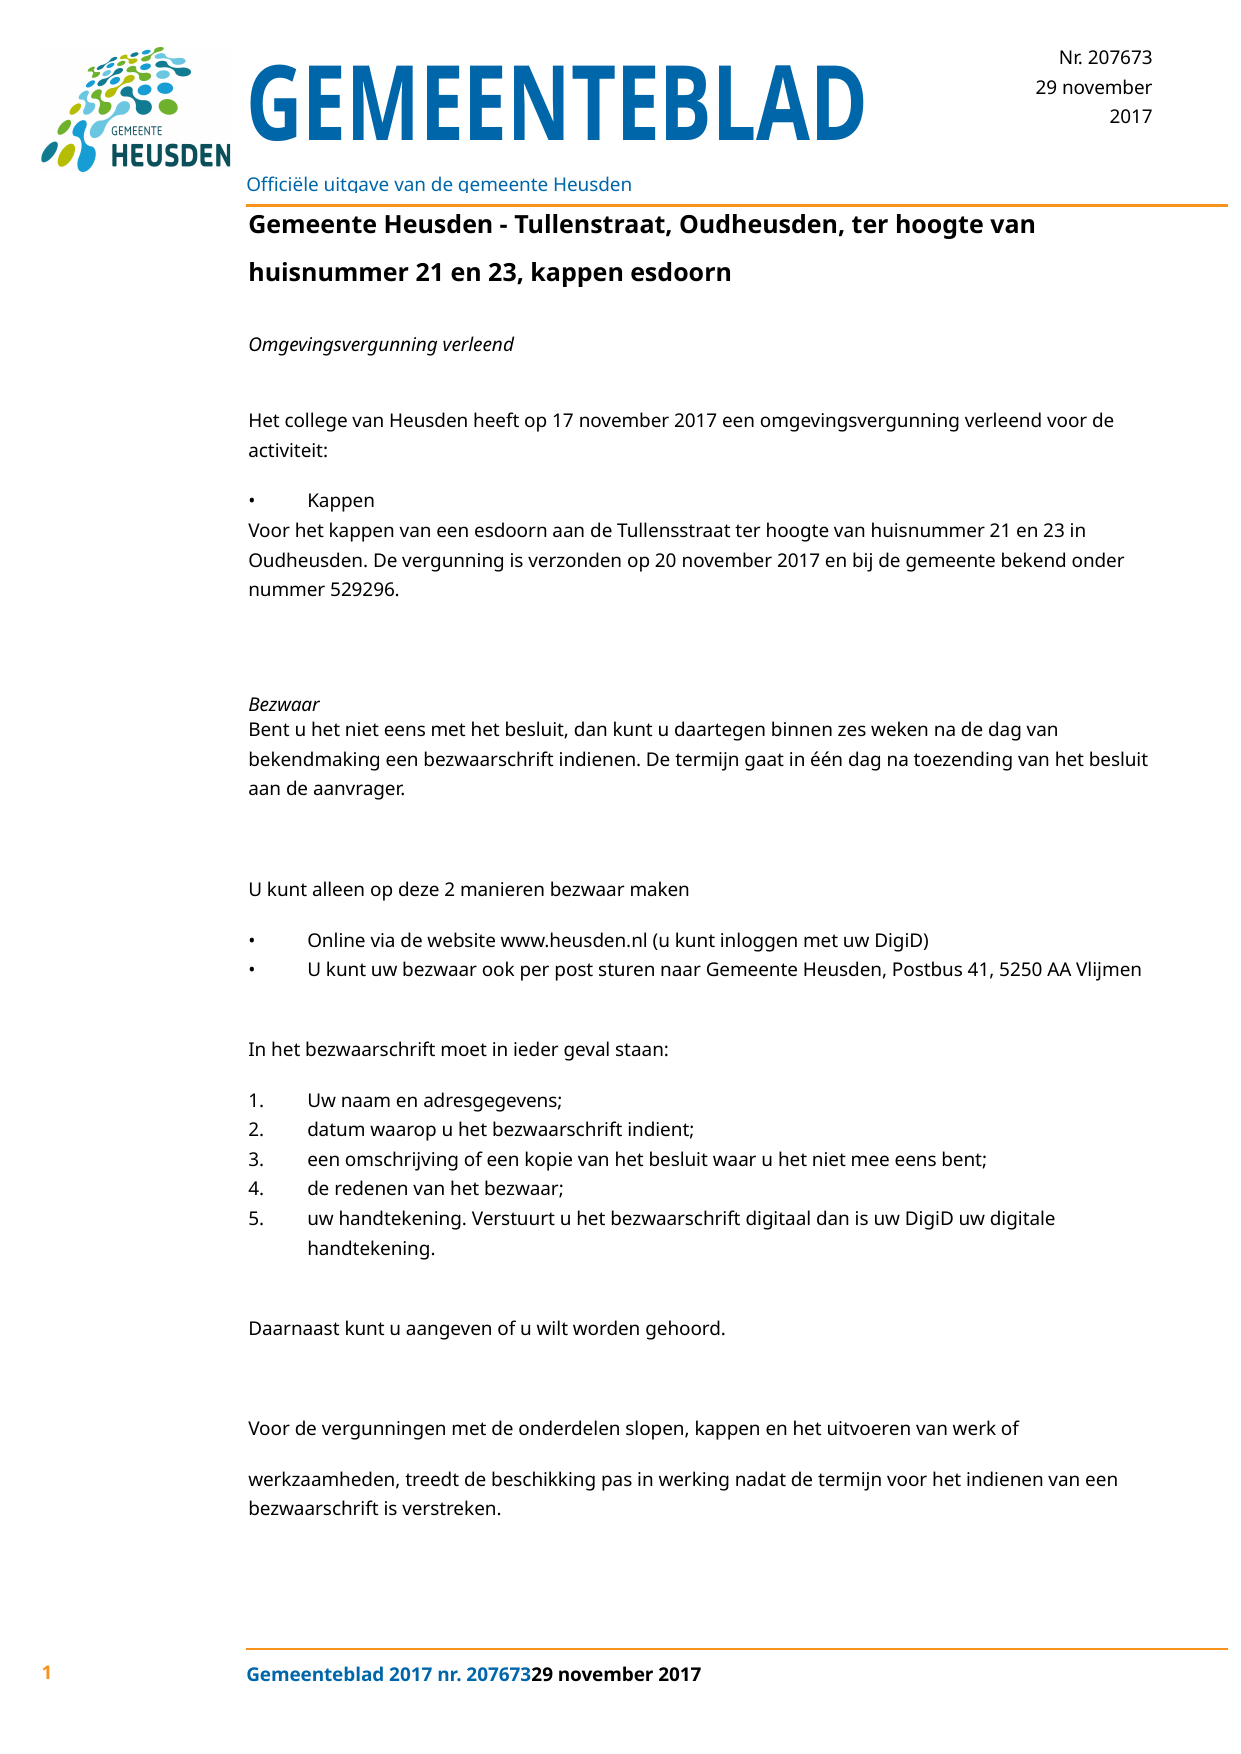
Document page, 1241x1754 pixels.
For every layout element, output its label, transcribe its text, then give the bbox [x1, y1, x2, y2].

list U kunt uw bezwaar ook per post sturen naar Gemeente Heusden, Postbus 41, 5250 AA Vlijmen [248, 956, 1152, 982]
text Bent u het niet eens met het besluit, dan kunt u daartegen binnen zes weken na de dag van bekendmaking een bezwaarschrift indienen. De termijn gaat in één dag na toezending van het besluit aan de aanvrager. [248, 716, 1152, 801]
list datum waarop u het bezwaarschrift indient; [248, 1116, 1152, 1142]
list Online via de website www.heusden.nl (u kunt inloggen met uw DigiD) [248, 927, 1152, 953]
text Voor het kappen van een esdoorn aan de Tullensstraat ter hoogte van huisnummer 21 en 23 in Oudheusden. De vergunning is verzonden op 20 november 2017 en bij de gemeente bekend onder nummer 529296. [248, 517, 1152, 602]
text Gemeente Heusden - Tullenstraat, Oudheusden, ter hoogte van huisnummer 21 en 23, kappen esdoorn [248, 207, 1152, 288]
list Kappen [248, 488, 1152, 513]
text Bezwaar [248, 691, 1152, 716]
text werkzaamheden, treedt de beschikking pas in werking nadat de termijn voor het indienen van een bezwaarschrift is verstreken. [248, 1466, 1152, 1521]
list uw handtekening. Verstuurt u het bezwaarschrift digitaal dan is uw DigiD uw digitale handtekening. [248, 1205, 1152, 1261]
text Het college van Heusden heeft op 17 november 2017 een omgevingsvergunning verleend voor de activiteit: [248, 408, 1152, 463]
list Uw naam en adresgegevens; [248, 1087, 1152, 1113]
text Daarnaast kunt u aangeven of u wilt worden gehoord. [248, 1315, 1152, 1341]
text U kunt alleen op deze 2 manieren bezwaar maken [248, 876, 1152, 902]
text Voor de vergunningen met de onderdelen slopen, kappen en het uitvoeren van werk of [248, 1416, 1152, 1441]
list de redenen van het bezwaar; [248, 1176, 1152, 1201]
list een omschrijving of een kopie van het besluit waar u het niet mee eens bent; [248, 1146, 1152, 1172]
text In het bezwaarschrift moet in ieder geval staan: [248, 1036, 1152, 1062]
picture [41, 47, 231, 172]
text Omgevingsvergunning verleend [248, 331, 1152, 357]
